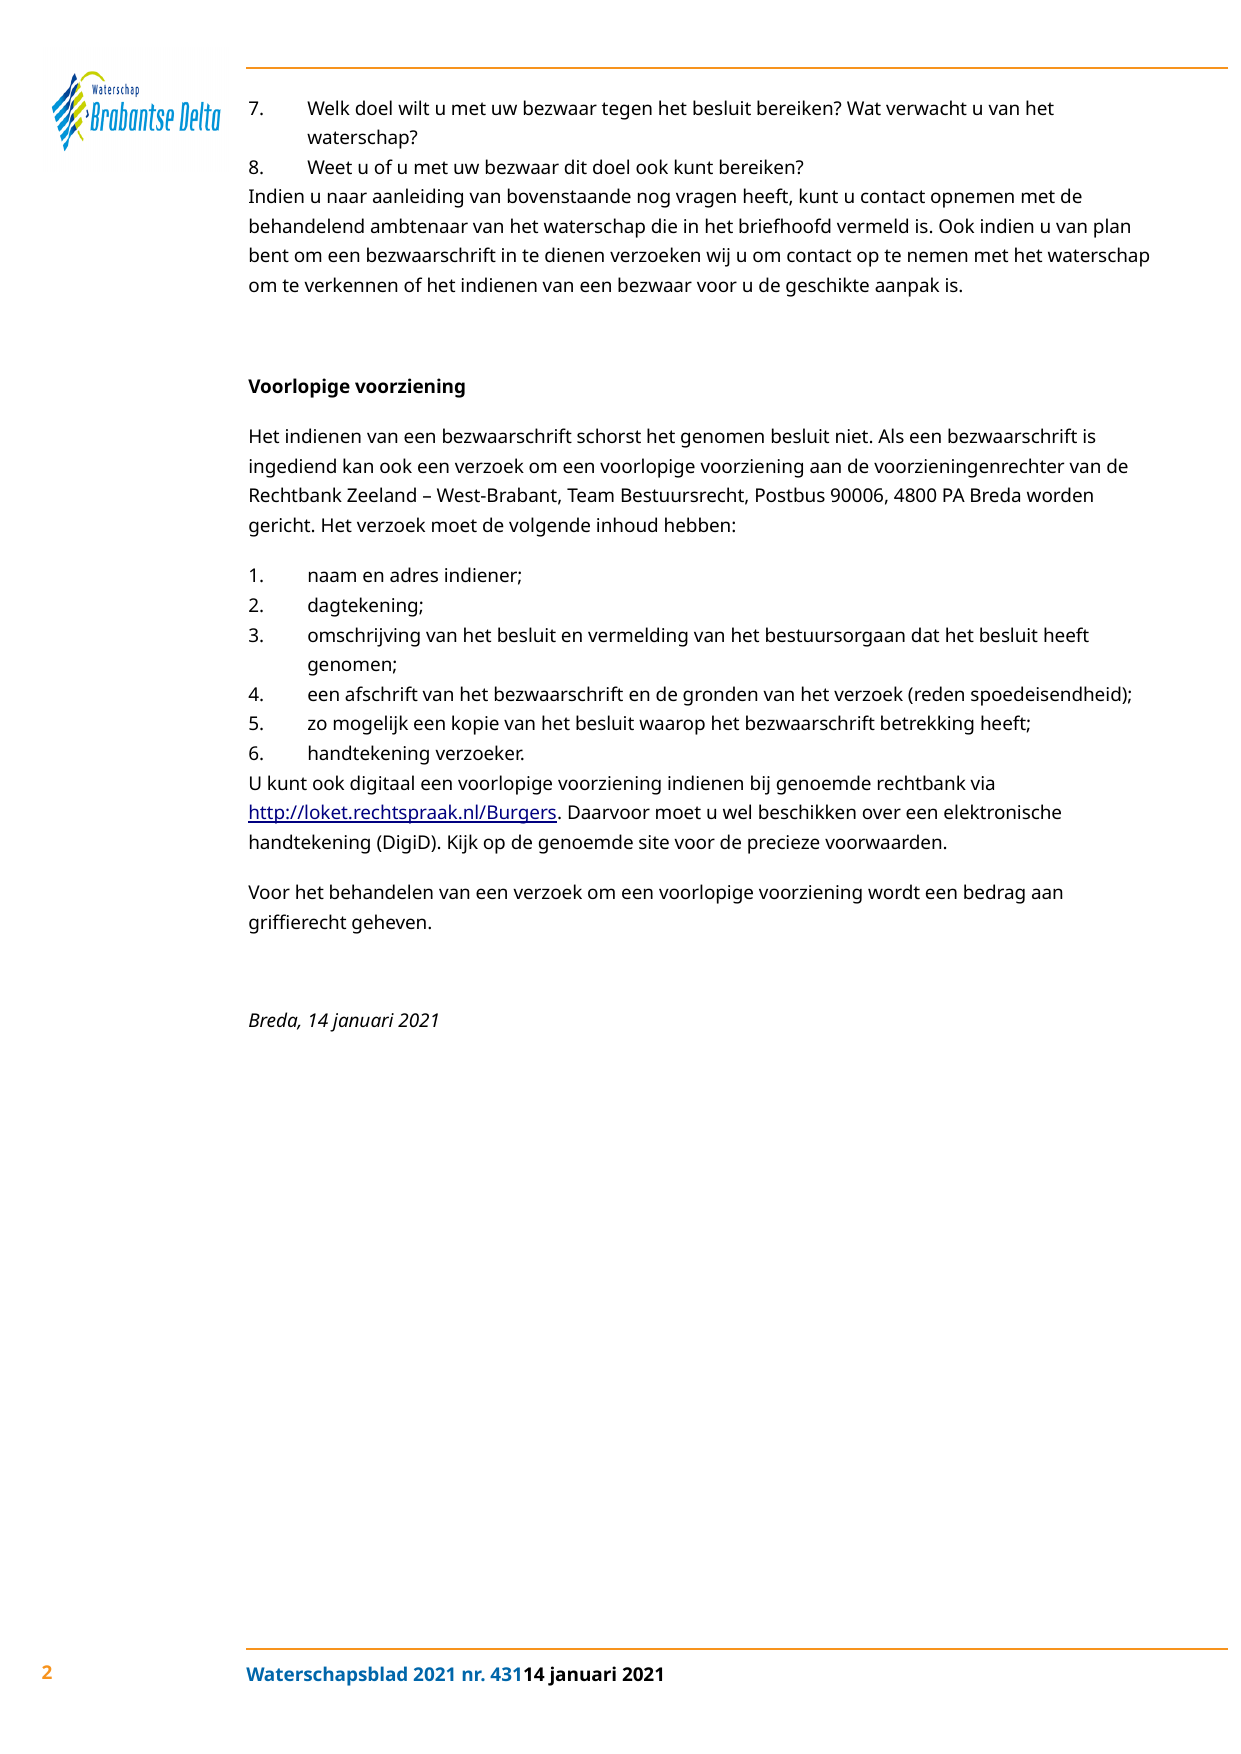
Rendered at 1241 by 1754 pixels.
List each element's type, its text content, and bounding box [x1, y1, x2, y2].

list een afschrift van het bezwaarschrift en de gronden van het verzoek (reden spoedeisendheid); [248, 681, 1152, 707]
list handtekening verzoeker. [248, 740, 1152, 766]
text Het indienen van een bezwaarschrift schorst het genomen besluit niet. Als een bezwaarschrift is ingediend kan ook een verzoek om een voorlopige voorziening aan de voorzieningenrechter van de Rechtbank Zeeland – West-Brabant, Team Bestuursrecht, Postbus 90006, 4800 PA Breda worden gericht. Het verzoek moet de volgende inhoud hebben: [248, 423, 1152, 538]
list dagtekening; [248, 592, 1152, 618]
text U kunt ook digitaal een voorlopige voorziening indienen bij genoemde rechtbank via http://loket.rechtspraak.nl/Burgers. Daarvoor moet u wel beschikken over een elektronische handtekening (DigiD). Kijk op de genoemde site voor de precieze voorwaarden. [248, 770, 1152, 855]
list Weet u of u met uw bezwaar dit doel ook kunt bereiken? [248, 154, 1152, 180]
list Welk doel wilt u met uw bezwaar tegen het besluit bereiken? Wat verwacht u van het waterschap? [248, 95, 1152, 150]
text Indien u naar aanleiding van bovenstaande nog vragen heeft, kunt u contact opnemen met de behandelend ambtenaar van het waterschap die in het briefhoofd vermeld is. Ook indien u van plan bent om een bezwaarschrift in te dienen verzoeken wij u om contact op te nemen met het waterschap om te verkennen of het indienen van een bezwaar voor u de geschikte aanpak is. [248, 183, 1152, 298]
list zo mogelijk een kopie van het besluit waarop het bezwaarschrift betrekking heeft; [248, 711, 1152, 736]
picture [41, 47, 231, 172]
list naam en adres indiener; [248, 563, 1152, 588]
list omschrijving van het besluit en vermelding van het bestuursorgaan dat het besluit heeft genomen; [248, 622, 1152, 677]
text Breda, 14 januari 2021 [248, 1007, 1152, 1033]
text Voor het behandelen van een verzoek om een voorlopige voorziening wordt een bedrag aan griffierecht geheven. [248, 879, 1152, 935]
text Voorlopige voorziening [248, 373, 1152, 399]
